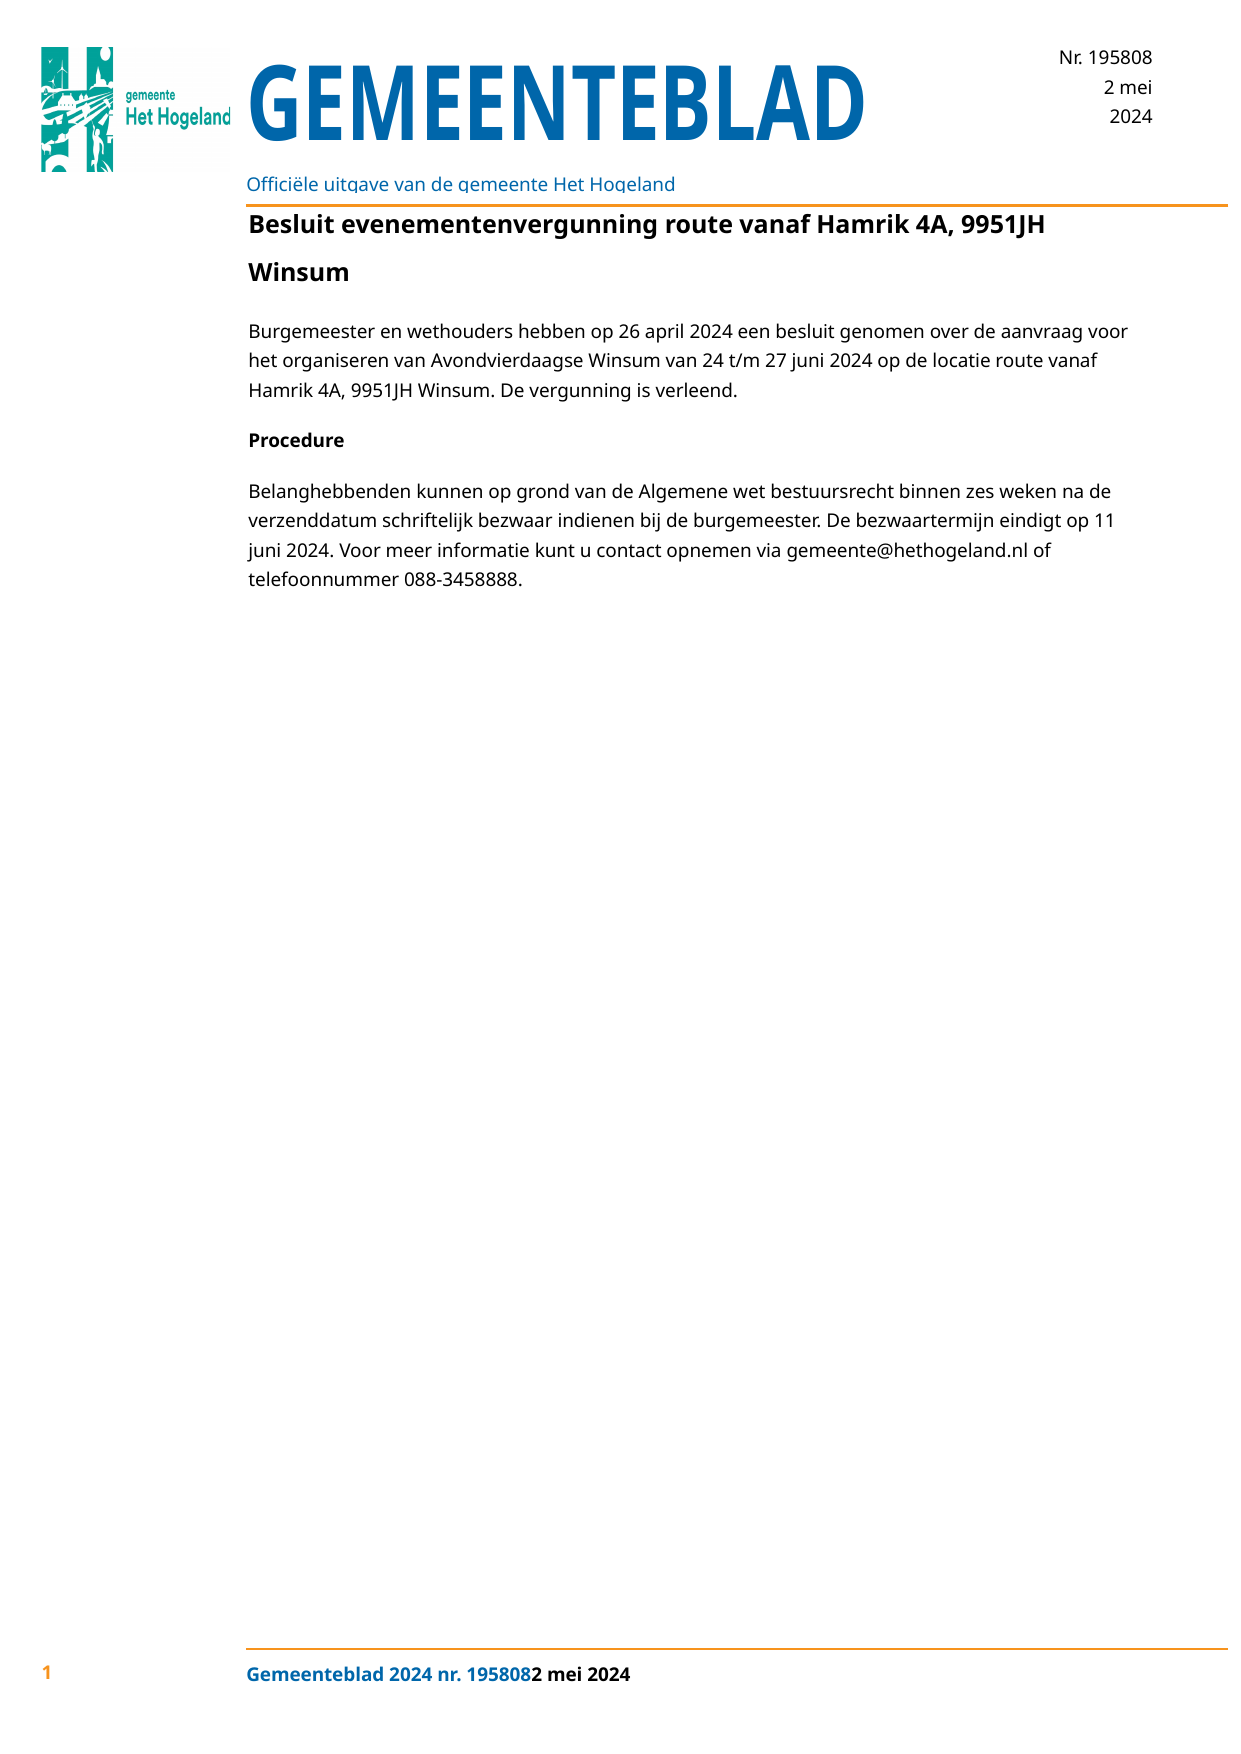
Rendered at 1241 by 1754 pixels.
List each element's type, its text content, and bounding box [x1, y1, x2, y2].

text Procedure [248, 427, 1152, 453]
text Belanghebbenden kunnen op grond van de Algemene wet bestuursrecht binnen zes weken na de verzenddatum schriftelijk bezwaar indienen bij de burgemeester. De bezwaartermijn eindigt op 11 juni 2024. Voor meer informatie kunt u contact opnemen via gemeente@hethogeland.nl of telefoonnummer 088-3458888. [248, 478, 1152, 592]
text Besluit evenementenvergunning route vanaf Hamrik 4A, 9951JH Winsum [248, 207, 1152, 288]
text Burgemeester en wethouders hebben op 26 april 2024 een besluit genomen over de aanvraag voor het organiseren van Avondvierdaagse Winsum van 24 t/m 27 juni 2024 op de locatie route vanaf Hamrik 4A, 9951JH Winsum. De vergunning is verleend. [248, 318, 1152, 403]
picture [41, 47, 231, 172]
